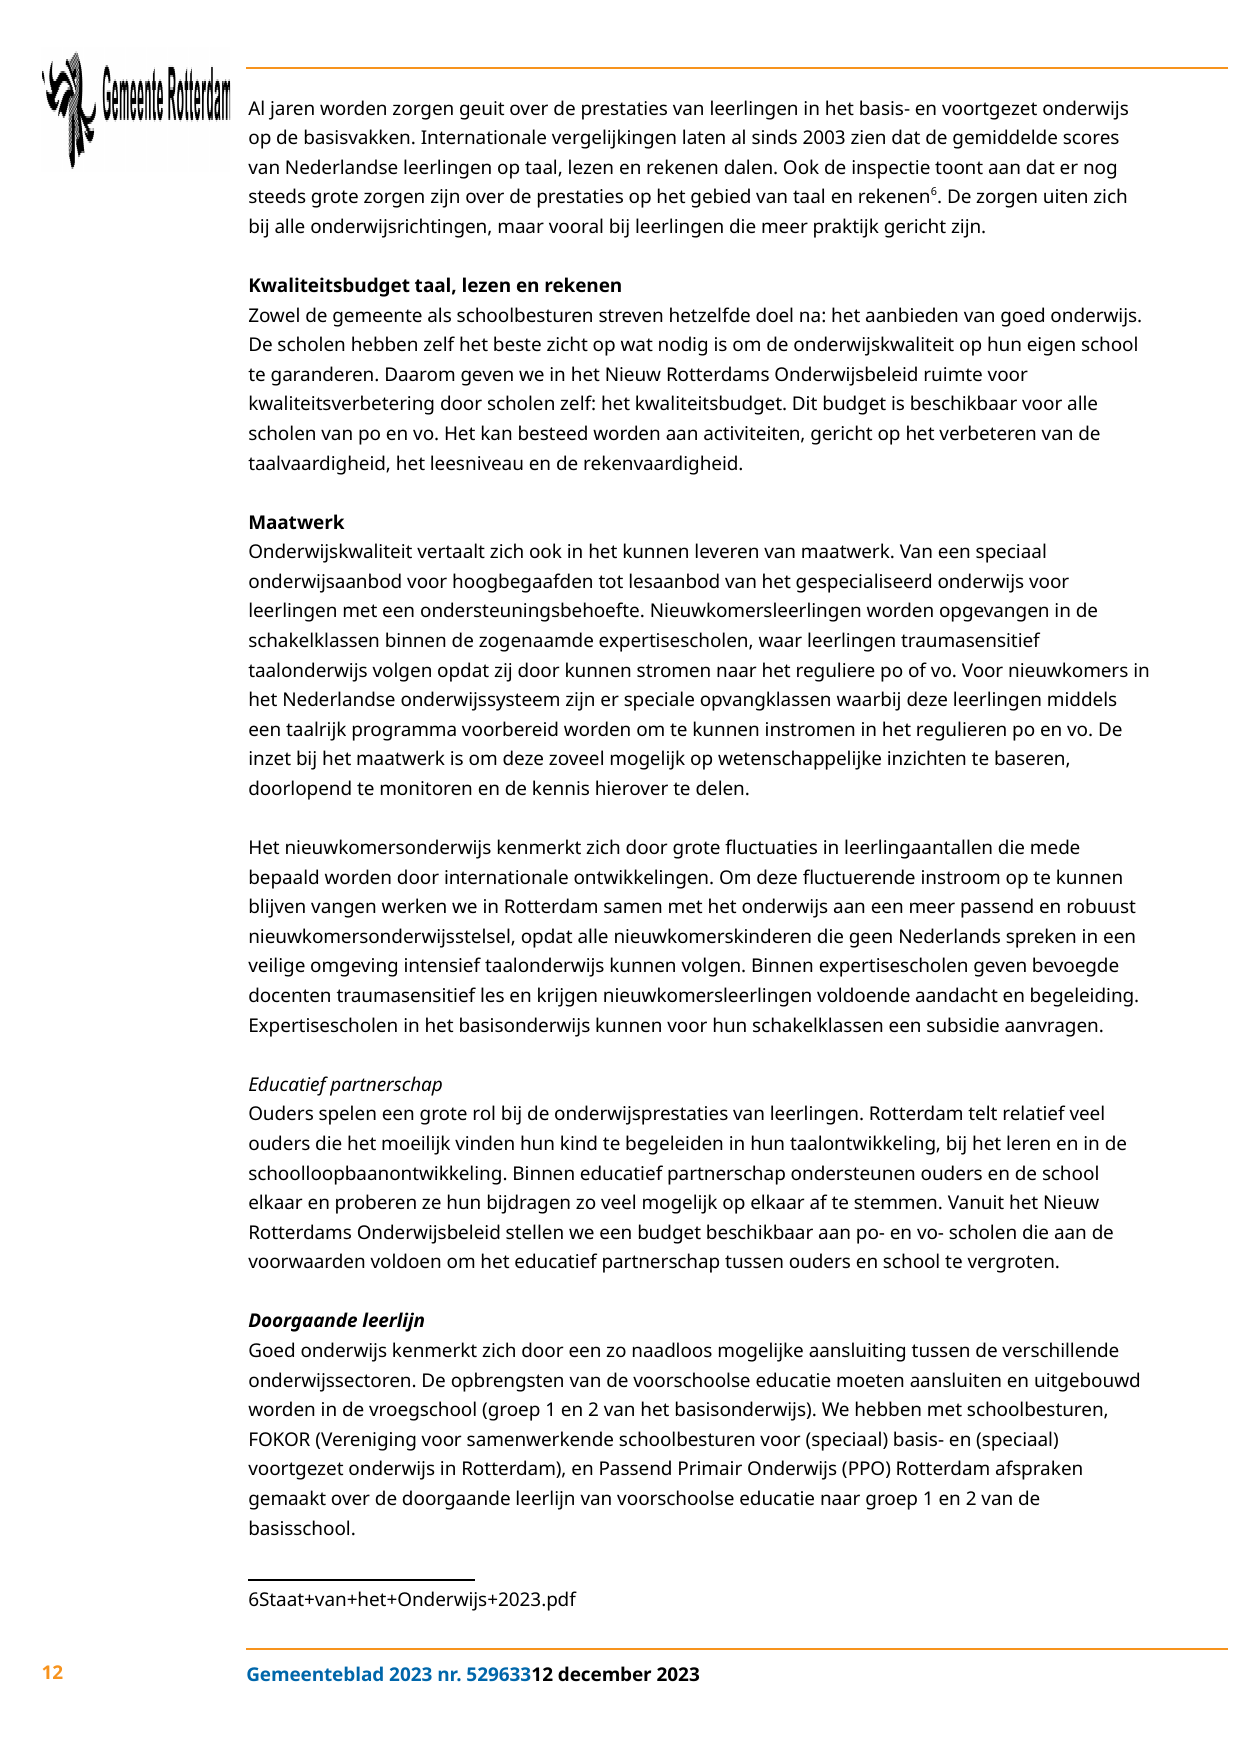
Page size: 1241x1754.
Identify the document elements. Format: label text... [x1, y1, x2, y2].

text Onderwijskwaliteit vertaalt zich ook in het kunnen leveren van maatwerk. Van een speciaal onderwijsaanbod voor hoogbegaafden tot lesaanbod van het gespecialiseerd onderwijs voor leerlingen met een ondersteuningsbehoefte. Nieuwkomersleerlingen worden opgevangen in de schakelklassen binnen de zogenaamde expertisescholen, waar leerlingen traumasensitief taalonderwijs volgen opdat zij door kunnen stromen naar het reguliere po of vo. Voor nieuwkomers in het Nederlandse onderwijssysteem zijn er speciale opvangklassen waarbij deze leerlingen middels een taalrijk programma voorbereid worden om te kunnen instromen in het regulieren po en vo. De inzet bij het maatwerk is om deze zoveel mogelijk op wetenschappelijke inzichten te baseren, doorlopend te monitoren en de kennis hierover te delen. [248, 538, 1152, 801]
text Doorgaande leerlijn [248, 1308, 1152, 1333]
text Het nieuwkomersonderwijs kenmerkt zich door grote fluctuaties in leerlingaantallen die mede bepaald worden door internationale ontwikkelingen. Om deze fluctuerende instroom op te kunnen blijven vangen werken we in Rotterdam samen met het onderwijs aan een meer passend en robuust nieuwkomersonderwijsstelsel, opdat alle nieuwkomerskinderen die geen Nederlands spreken in een veilige omgeving intensief taalonderwijs kunnen volgen. Binnen expertisescholen geven bevoegde docenten traumasensitief les en krijgen nieuwkomersleerlingen voldoende aandacht en begeleiding. Expertisescholen in het basisonderwijs kunnen voor hun schakelklassen een subsidie aanvragen. [248, 834, 1152, 1038]
picture [41, 47, 231, 172]
text Ouders spelen een grote rol bij de onderwijsprestaties van leerlingen. Rotterdam telt relatief veel ouders die het moeilijk vinden hun kind te begeleiden in hun taalontwikkeling, bij het leren en in de schoolloopbaanontwikkeling. Binnen educatief partnerschap ondersteunen ouders en de school elkaar en proberen ze hun bijdragen zo veel mogelijk op elkaar af te stemmen. Vanuit het Nieuw Rotterdams Onderwijsbeleid stellen we een budget beschikbaar aan po- en vo- scholen die aan de voorwaarden voldoen om het educatief partnerschap tussen ouders en school te vergroten. [248, 1101, 1152, 1274]
text Educatief partnerschap [248, 1071, 1152, 1097]
text Zowel de gemeente als schoolbesturen streven hetzelfde doel na: het aanbieden van goed onderwijs. De scholen hebben zelf het beste zicht op wat nodig is om de onderwijskwaliteit op hun eigen school te garanderen. Daarom geven we in het Nieuw Rotterdams Onderwijsbeleid ruimte voor kwaliteitsverbetering door scholen zelf: het kwaliteitsbudget. Dit budget is beschikbaar voor alle scholen van po en vo. Het kan besteed worden aan activiteiten, gericht op het verbeteren van de taalvaardigheid, het leesniveau en de rekenvaardigheid. [248, 302, 1152, 476]
text Goed onderwijs kenmerkt zich door een zo naadloos mogelijke aansluiting tussen de verschillende onderwijssectoren. De opbrengsten van de voorschoolse educatie moeten aansluiten en uitgebouwd worden in de vroegschool (groep 1 en 2 van het basisonderwijs). We hebben met schoolbesturen, FOKOR (Vereniging voor samenwerkende schoolbesturen voor (speciaal) basis- en (speciaal) voortgezet onderwijs in Rotterdam), en Passend Primair Onderwijs (PPO) Rotterdam afspraken gemaakt over de doorgaande leerlijn van voorschoolse educatie naar groep 1 en 2 van de basisschool. [248, 1337, 1152, 1541]
text Al jaren worden zorgen geuit over de prestaties van leerlingen in het basis- en voortgezet onderwijs op de basisvakken. Internationale vergelijkingen laten al sinds 2003 zien dat de gemiddelde scores van Nederlandse leerlingen op taal, lezen en rekenen dalen. Ook de inspectie toont aan dat er nog steeds grote zorgen zijn over de prestaties op het gebied van taal en rekenen. De zorgen uiten zich bij alle onderwijsrichtingen, maar vooral bij leerlingen die meer praktijk gericht zijn. [248, 95, 1152, 239]
text Staat+van+het+Onderwijs+2023.pdf [248, 1586, 1152, 1612]
text Kwaliteitsbudget taal, lezen en rekenen [248, 272, 1152, 298]
text Maatwerk [248, 509, 1152, 535]
